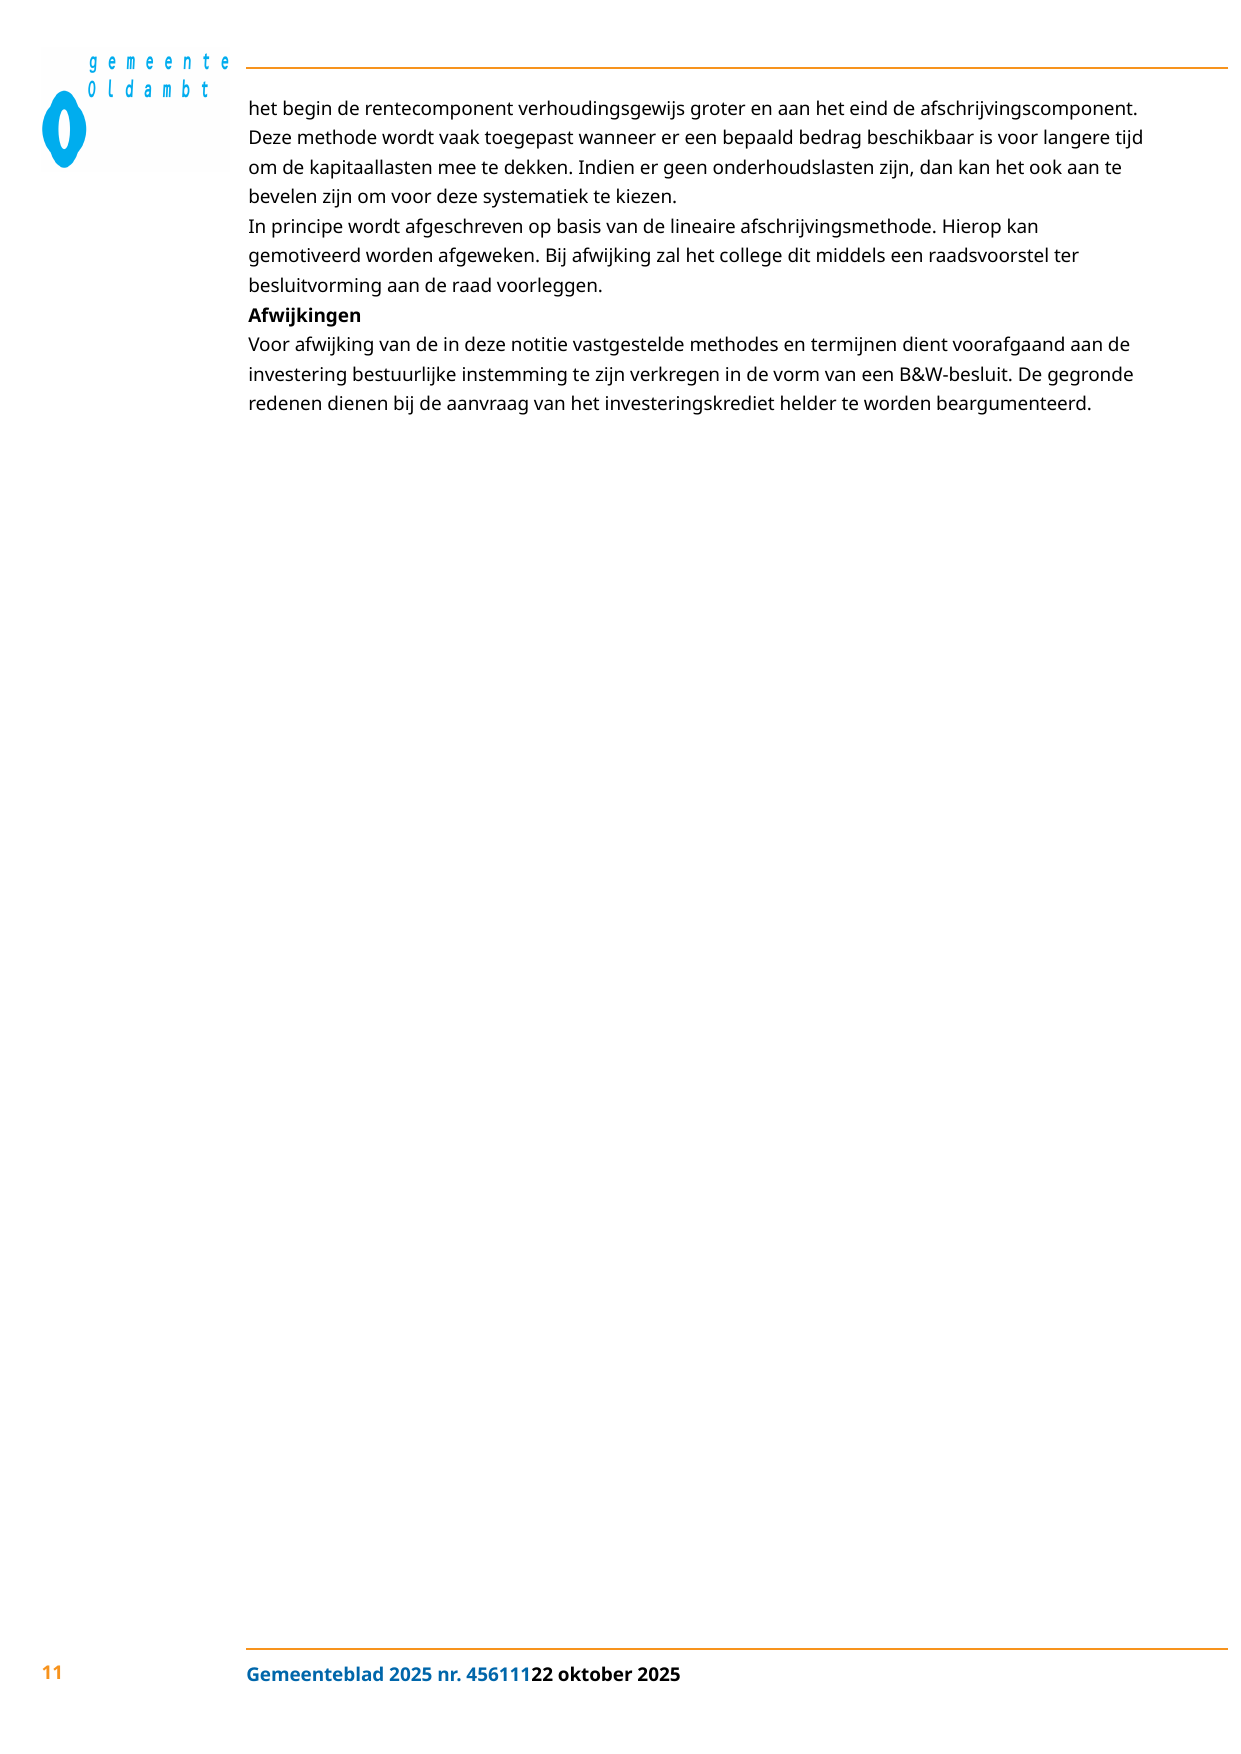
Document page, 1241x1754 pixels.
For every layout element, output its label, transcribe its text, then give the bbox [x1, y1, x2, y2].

text het begin de rentecomponent verhoudingsgewijs groter en aan het eind de afschrijvingscomponent. Deze methode wordt vaak toegepast wanneer er een bepaald bedrag beschikbaar is voor langere tijd om de kapitaallasten mee te dekken. Indien er geen onderhoudslasten zijn, dan kan het ook aan te bevelen zijn om voor deze systematiek te kiezen. [248, 95, 1152, 209]
text In principe wordt afgeschreven op basis van de lineaire afschrijvingsmethode. Hierop kan gemotiveerd worden afgeweken. Bij afwijking zal het college dit middels een raadsvoorstel ter besluitvorming aan de raad voorleggen. [248, 213, 1152, 298]
picture [41, 47, 231, 172]
text Voor afwijking van de in deze notitie vastgestelde methodes en termijnen dient voorafgaand aan de investering bestuurlijke instemming te zijn verkregen in de vorm van een B&W-besluit. De gegronde redenen dienen bij de aanvraag van het investeringskrediet helder te worden beargumenteerd. [248, 331, 1152, 416]
text Afwijkingen [248, 302, 1152, 328]
